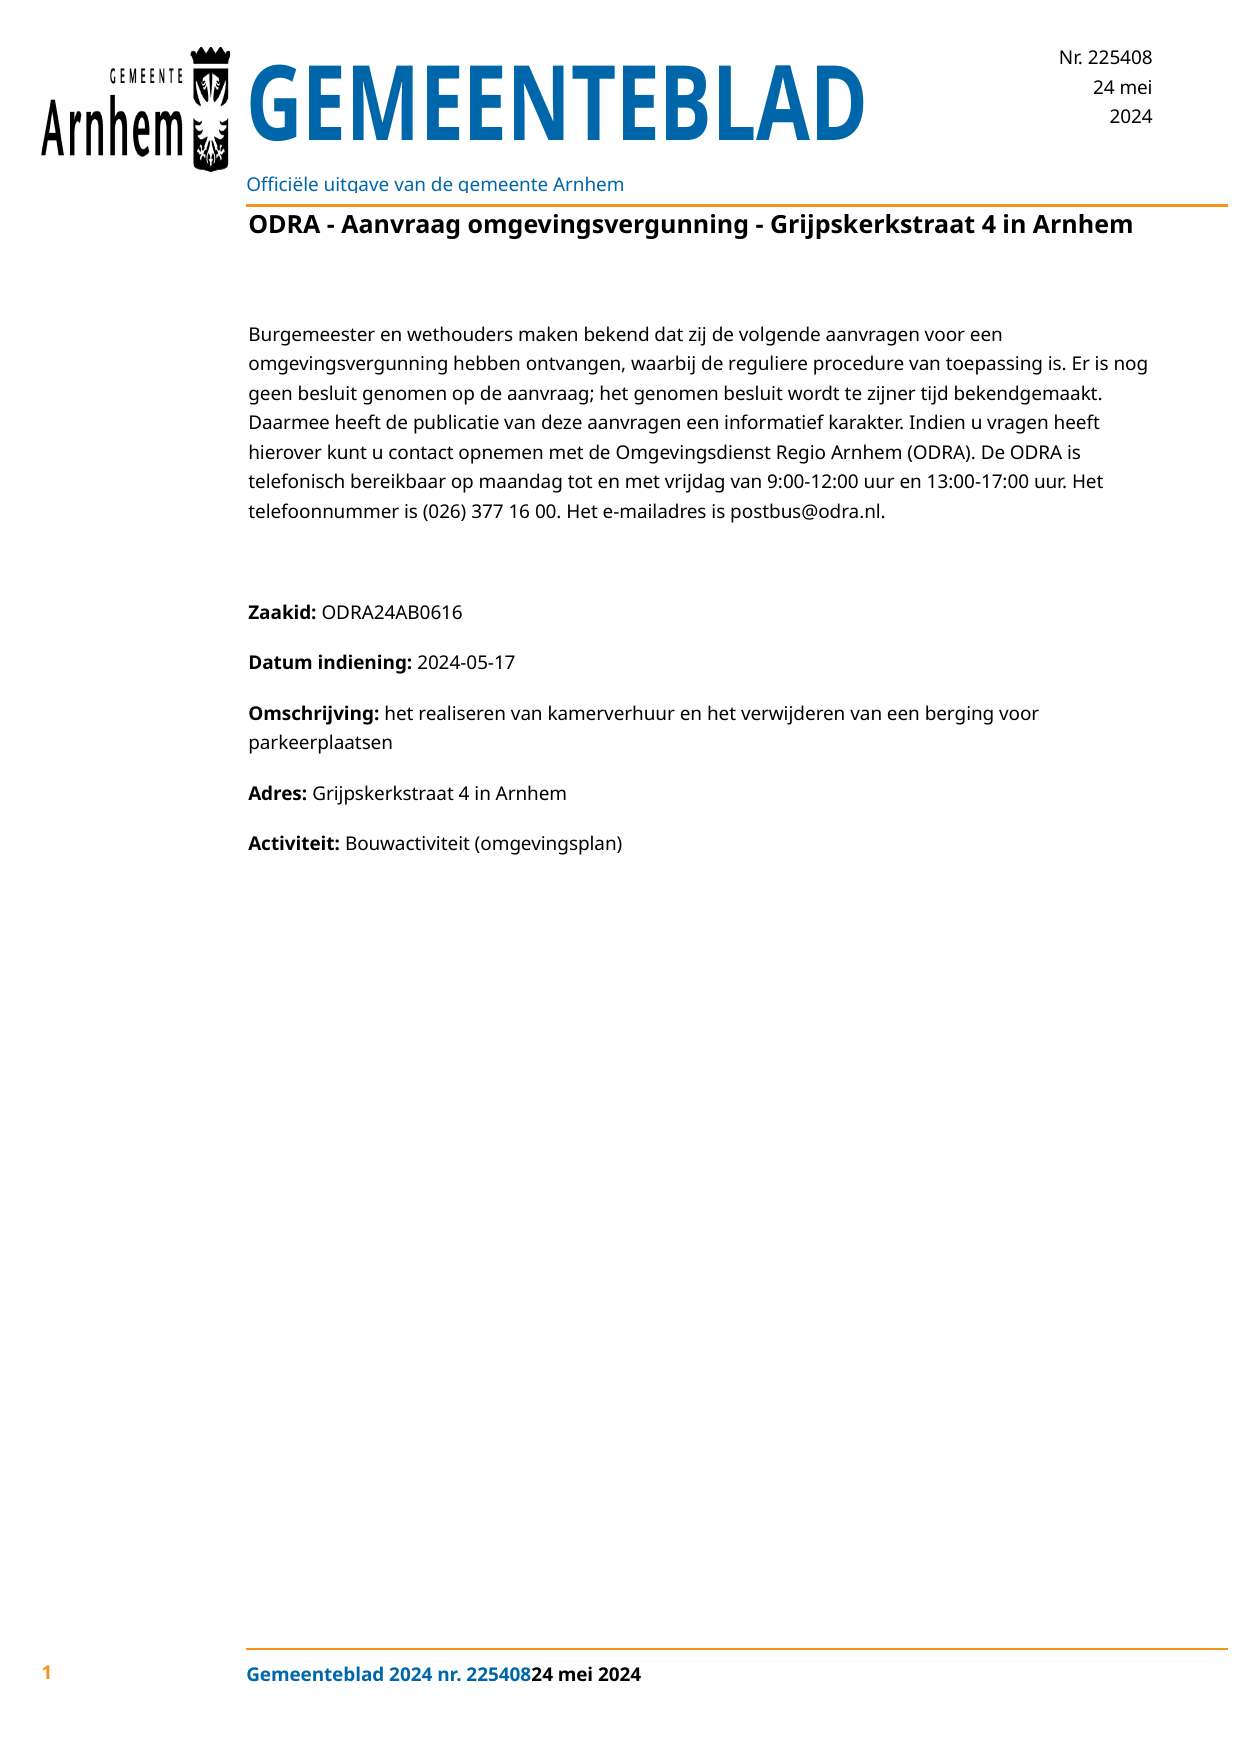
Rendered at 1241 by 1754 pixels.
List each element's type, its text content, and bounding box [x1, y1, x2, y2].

text Omschrijving: het realiseren van kamerverhuur en het verwijderen van een berging voor parkeerplaatsen [248, 700, 1152, 755]
picture [41, 47, 231, 172]
text Zaakid: ODRA24AB0616 [248, 599, 1152, 625]
text Activiteit: Bouwactiviteit (omgevingsplan) [248, 830, 1152, 856]
text Adres: Grijpskerkstraat 4 in Arnhem [248, 780, 1152, 806]
text Datum indiening: 2024-05-17 [248, 649, 1152, 675]
text Burgemeester en wethouders maken bekend dat zij de volgende aanvragen voor een omgevingsvergunning hebben ontvangen, waarbij de reguliere procedure van toepassing is. Er is nog geen besluit genomen op de aanvraag; het genomen besluit wordt te zijner tijd bekendgemaakt. Daarmee heeft de publicatie van deze aanvragen een informatief karakter. Indien u vragen heeft hierover kunt u contact opnemen met de Omgevingsdienst Regio Arnhem (ODRA). De ODRA is telefonisch bereikbaar op maandag tot en met vrijdag van 9:00-12:00 uur en 13:00-17:00 uur. Het telefoonnummer is (026) 377 16 00. Het e-mailadres is postbus@odra.nl. [248, 321, 1152, 524]
text ODRA - Aanvraag omgevingsvergunning - Grijpskerkstraat 4 in Arnhem [248, 207, 1152, 241]
